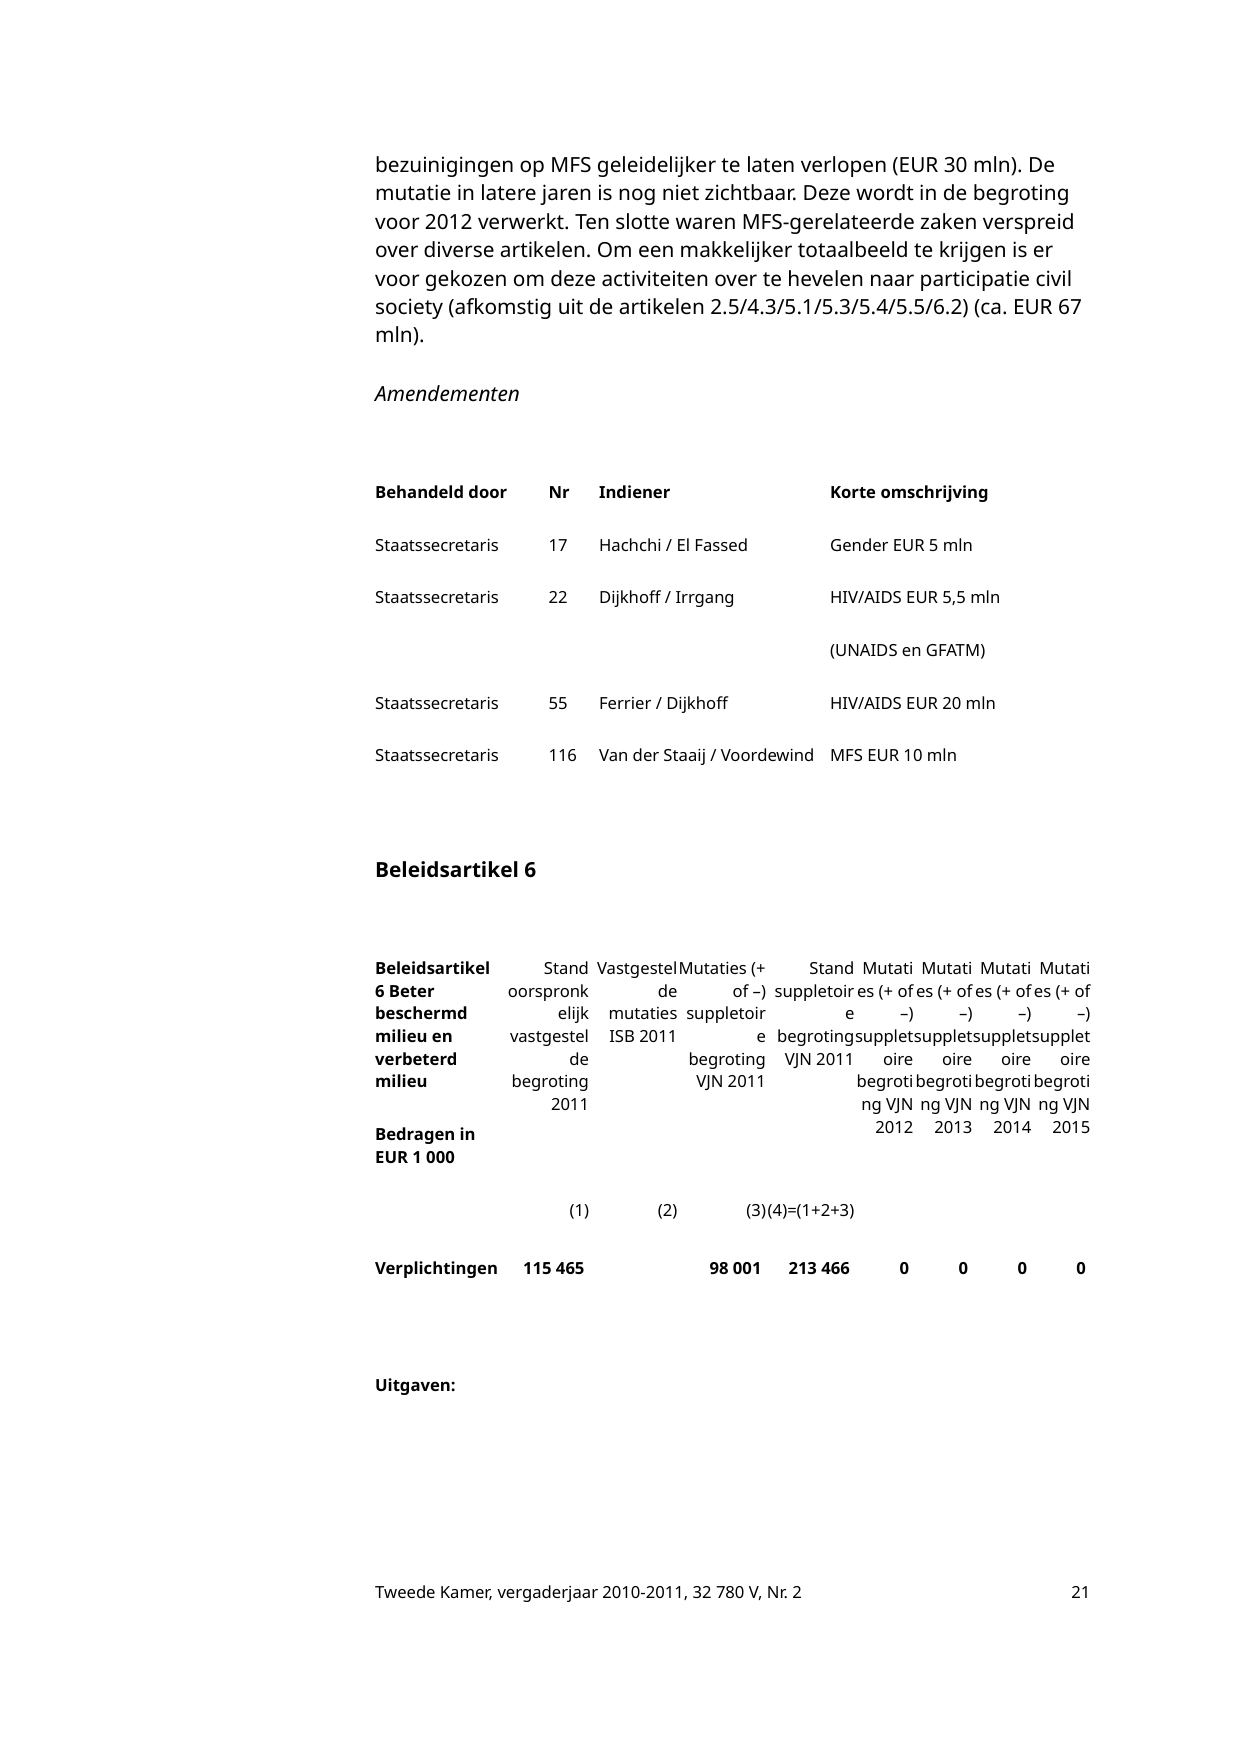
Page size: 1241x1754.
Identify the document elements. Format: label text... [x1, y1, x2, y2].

table_header Indiener [599, 480, 830, 533]
table_cell [500, 1432, 589, 1490]
table_cell [972, 1374, 1031, 1432]
table_cell [397, 1432, 500, 1490]
table_header Mutaties (+ of –) suppletoire begroting VJN 2014 [972, 956, 1031, 1198]
table_cell [972, 1198, 1031, 1257]
table_cell [589, 1432, 677, 1490]
table_cell 116 [548, 744, 599, 797]
table_cell [677, 1374, 766, 1432]
table_cell [913, 1374, 972, 1432]
table_cell Hachchi / El Fassed [599, 533, 830, 586]
table_cell 55 [548, 691, 599, 744]
table_cell [972, 1432, 1031, 1490]
table_cell [397, 1198, 500, 1257]
table_cell [854, 1432, 913, 1490]
table_cell Ferrier / Dijkhoff [599, 691, 830, 744]
table_cell [1031, 1315, 1090, 1373]
table_header Mutaties (+ of –) suppletoire begroting VJN 2013 [913, 956, 972, 1198]
table_cell 213 466 [766, 1257, 854, 1315]
table_cell 0 [972, 1257, 1031, 1315]
table_header Mutaties (+ of –) suppletoire begroting VJN 2015 [1031, 956, 1090, 1198]
table_header Korte omschrijving [830, 480, 1090, 533]
table_cell Van der Staaij / Voordewind [599, 744, 830, 797]
table_cell [913, 1315, 972, 1373]
table_cell [1031, 1432, 1090, 1490]
table_cell [375, 1198, 397, 1257]
table_header Stand suppletoire begroting VJN 2011 [766, 956, 854, 1198]
table_cell [854, 1198, 913, 1257]
table_cell Staatssecretaris [375, 691, 548, 744]
table_cell 98 001 [677, 1257, 766, 1315]
table_cell [972, 1315, 1031, 1373]
table_cell [677, 1432, 766, 1490]
text Amendementen [375, 379, 1090, 407]
table_cell [589, 1315, 677, 1373]
table_header Nr [548, 480, 599, 533]
table_cell [397, 1315, 500, 1373]
table_cell [854, 1315, 913, 1373]
text Beleidsartikel 6 [375, 855, 1090, 883]
table_cell 17 [548, 533, 599, 586]
table_cell Dijkhoff / Irrgang [599, 586, 830, 691]
table_header Mutaties (+ of –) suppletoire begroting VJN 2012 [854, 956, 913, 1198]
table_cell [375, 1315, 397, 1373]
table_cell [1031, 1198, 1090, 1257]
table_cell HIV/AIDS EUR 5,5 mln (UNAIDS en GFATM) [830, 586, 1090, 691]
table_cell MFS EUR 10 mln [830, 744, 1090, 797]
table_cell Uitgaven: [375, 1374, 500, 1432]
table_cell Staatssecretaris [375, 533, 548, 586]
table_cell [766, 1374, 854, 1432]
table_cell Gender EUR 5 mln [830, 533, 1090, 586]
table_cell [589, 1257, 677, 1315]
table_cell [589, 1374, 677, 1432]
table_cell [854, 1374, 913, 1432]
table_cell [766, 1432, 854, 1490]
table_cell 22 [548, 586, 599, 691]
table_cell [1031, 1374, 1090, 1432]
table_cell 115 465 [500, 1257, 589, 1315]
table_cell (4)=(1+2+3) [766, 1198, 854, 1257]
table_cell [766, 1315, 854, 1373]
table_cell 0 [854, 1257, 913, 1315]
table_cell [677, 1315, 766, 1373]
table_header Mutaties (+ of –) suppletoire begroting VJN 2011 [677, 956, 766, 1198]
table_cell Staatssecretaris [375, 586, 548, 691]
table_cell [500, 1315, 589, 1373]
table_header Beleidsartikel 6 Beter beschermd milieu en verbeterd milieu Bedragen in EUR 1 000 [375, 956, 500, 1198]
table_cell HIV/AIDS EUR 20 mln [830, 691, 1090, 744]
table_header Stand oorspronkelijk vastgestelde begroting 2011 [500, 956, 589, 1198]
table_header Vastgestelde mutaties ISB 2011 [589, 956, 677, 1198]
table_cell (1) [500, 1198, 589, 1257]
text bezuinigingen op MFS geleidelijker te laten verlopen (EUR 30 mln). De mutatie in latere jaren is nog niet zichtbaar. Deze wordt in de begroting voor 2012 verwerkt. Ten slotte waren MFS-gerelateerde zaken verspreid over diverse artikelen. Om een makkelijker totaalbeeld te krijgen is er voor gekozen om deze activiteiten over te hevelen naar participatie civil society (afkomstig uit de artikelen 2.5/4.3/5.1/5.3/5.4/5.5/6.2) (ca. EUR 67 mln). [375, 150, 1090, 349]
table_cell [913, 1432, 972, 1490]
table_cell [913, 1198, 972, 1257]
table_cell Verplichtingen [375, 1257, 500, 1315]
table_cell 0 [1031, 1257, 1090, 1315]
table_cell [375, 1432, 397, 1490]
table_cell Staatssecretaris [375, 744, 548, 797]
table_cell (2) [589, 1198, 677, 1257]
table_cell 0 [913, 1257, 972, 1315]
table_header Behandeld door [375, 480, 548, 533]
table_cell [500, 1374, 589, 1432]
table_cell (3) [677, 1198, 766, 1257]
